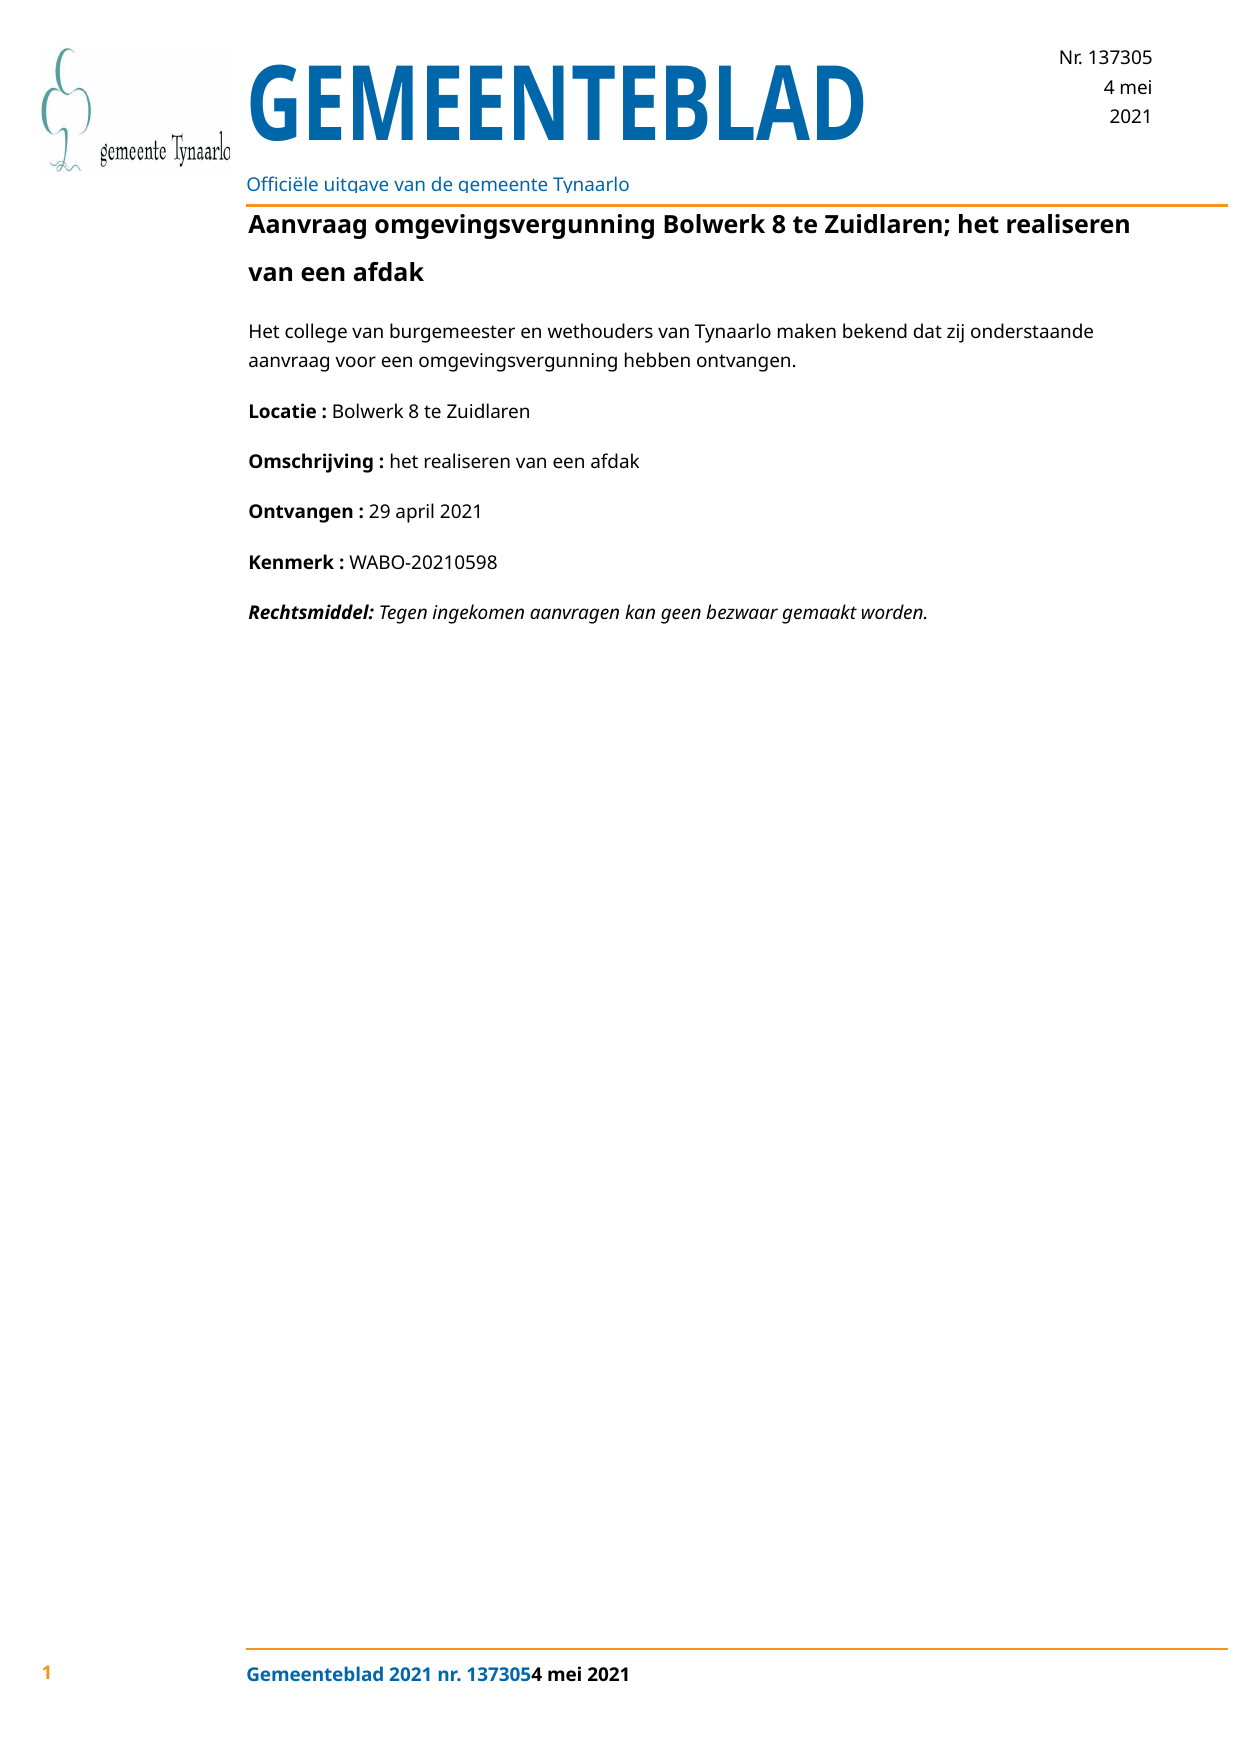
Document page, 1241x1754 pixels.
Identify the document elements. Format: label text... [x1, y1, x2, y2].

text Omschrijving : het realiseren van een afdak [248, 448, 1152, 474]
text Locatie : Bolwerk 8 te Zuidlaren [248, 398, 1152, 424]
text Rechtsmiddel: Tegen ingekomen aanvragen kan geen bezwaar gemaakt worden. [248, 599, 1152, 625]
text Het college van burgemeester en wethouders van Tynaarlo maken bekend dat zij onderstaande aanvraag voor een omgevingsvergunning hebben ontvangen. [248, 318, 1152, 373]
text Aanvraag omgevingsvergunning Bolwerk 8 te Zuidlaren; het realiseren van een afdak [248, 207, 1152, 288]
text Ontvangen : 29 april 2021 [248, 499, 1152, 524]
picture [41, 47, 231, 172]
text Kenmerk : WABO-20210598 [248, 549, 1152, 575]
